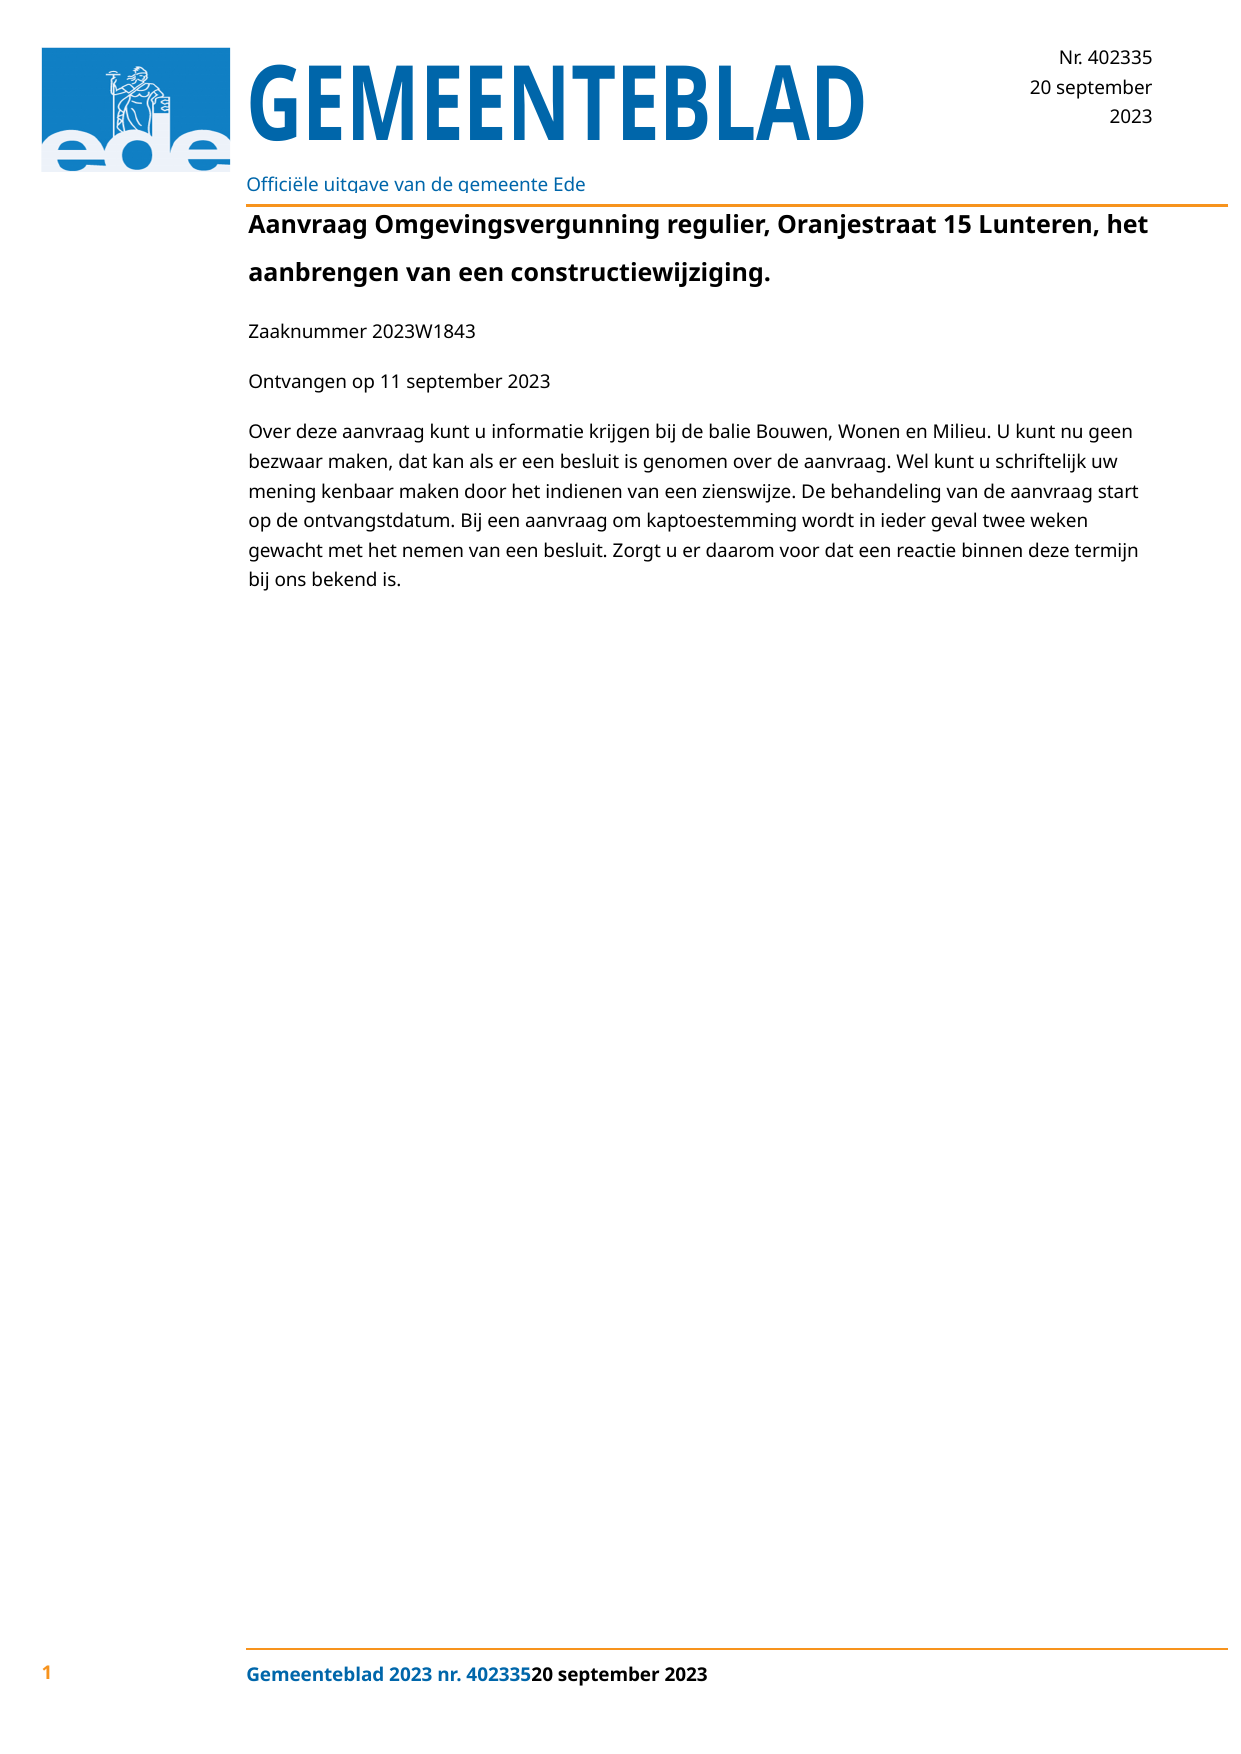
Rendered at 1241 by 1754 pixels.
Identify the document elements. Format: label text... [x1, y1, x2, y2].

text Zaaknummer 2023W1843 [248, 318, 1152, 344]
text Aanvraag Omgevingsvergunning regulier, Oranjestraat 15 Lunteren, het aanbrengen van een constructiewijziging. [248, 207, 1152, 288]
picture [41, 47, 231, 172]
text Ontvangen op 11 september 2023 [248, 368, 1152, 394]
text Over deze aanvraag kunt u informatie krijgen bij de balie Bouwen, Wonen en Milieu. U kunt nu geen bezwaar maken, dat kan als er een besluit is genomen over de aanvraag. Wel kunt u schriftelijk uw mening kenbaar maken door het indienen van een zienswijze. De behandeling van de aanvraag start op de ontvangstdatum. Bij een aanvraag om kaptoestemming wordt in ieder geval twee weken gewacht met het nemen van een besluit. Zorgt u er daarom voor dat een reactie binnen deze termijn bij ons bekend is. [248, 419, 1152, 592]
